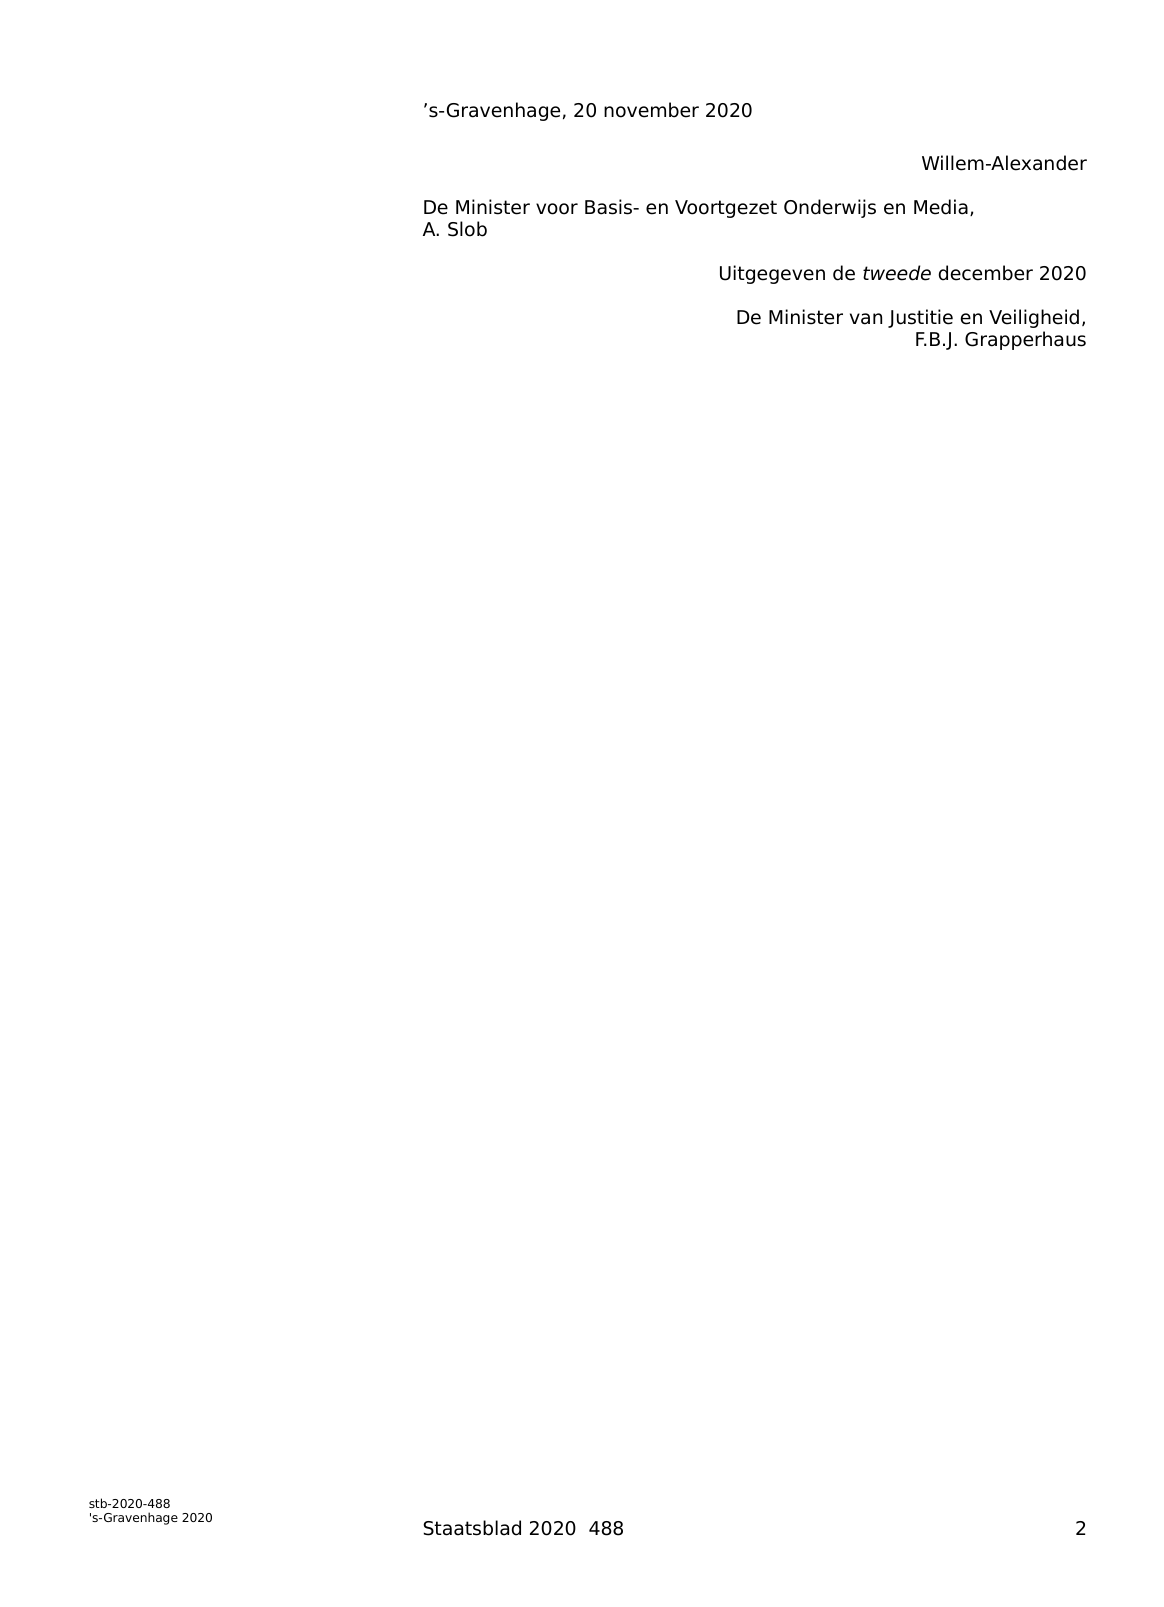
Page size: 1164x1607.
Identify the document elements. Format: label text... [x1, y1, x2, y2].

text stb-2020-488 [88, 1497, 323, 1511]
text De Minister van Justitie en Veiligheid, F.B.J. Grapperhaus [422, 307, 1087, 351]
text Uitgegeven de tweede december 2020 [422, 263, 1087, 285]
text Willem-Alexander [422, 152, 1087, 174]
text ’s-Gravenhage, 20 november 2020 [422, 100, 1087, 122]
text De Minister voor Basis- en Voortgezet Onderwijs en Media, A. Slob [422, 197, 1087, 241]
text 's-Gravenhage 2020 [88, 1511, 323, 1525]
